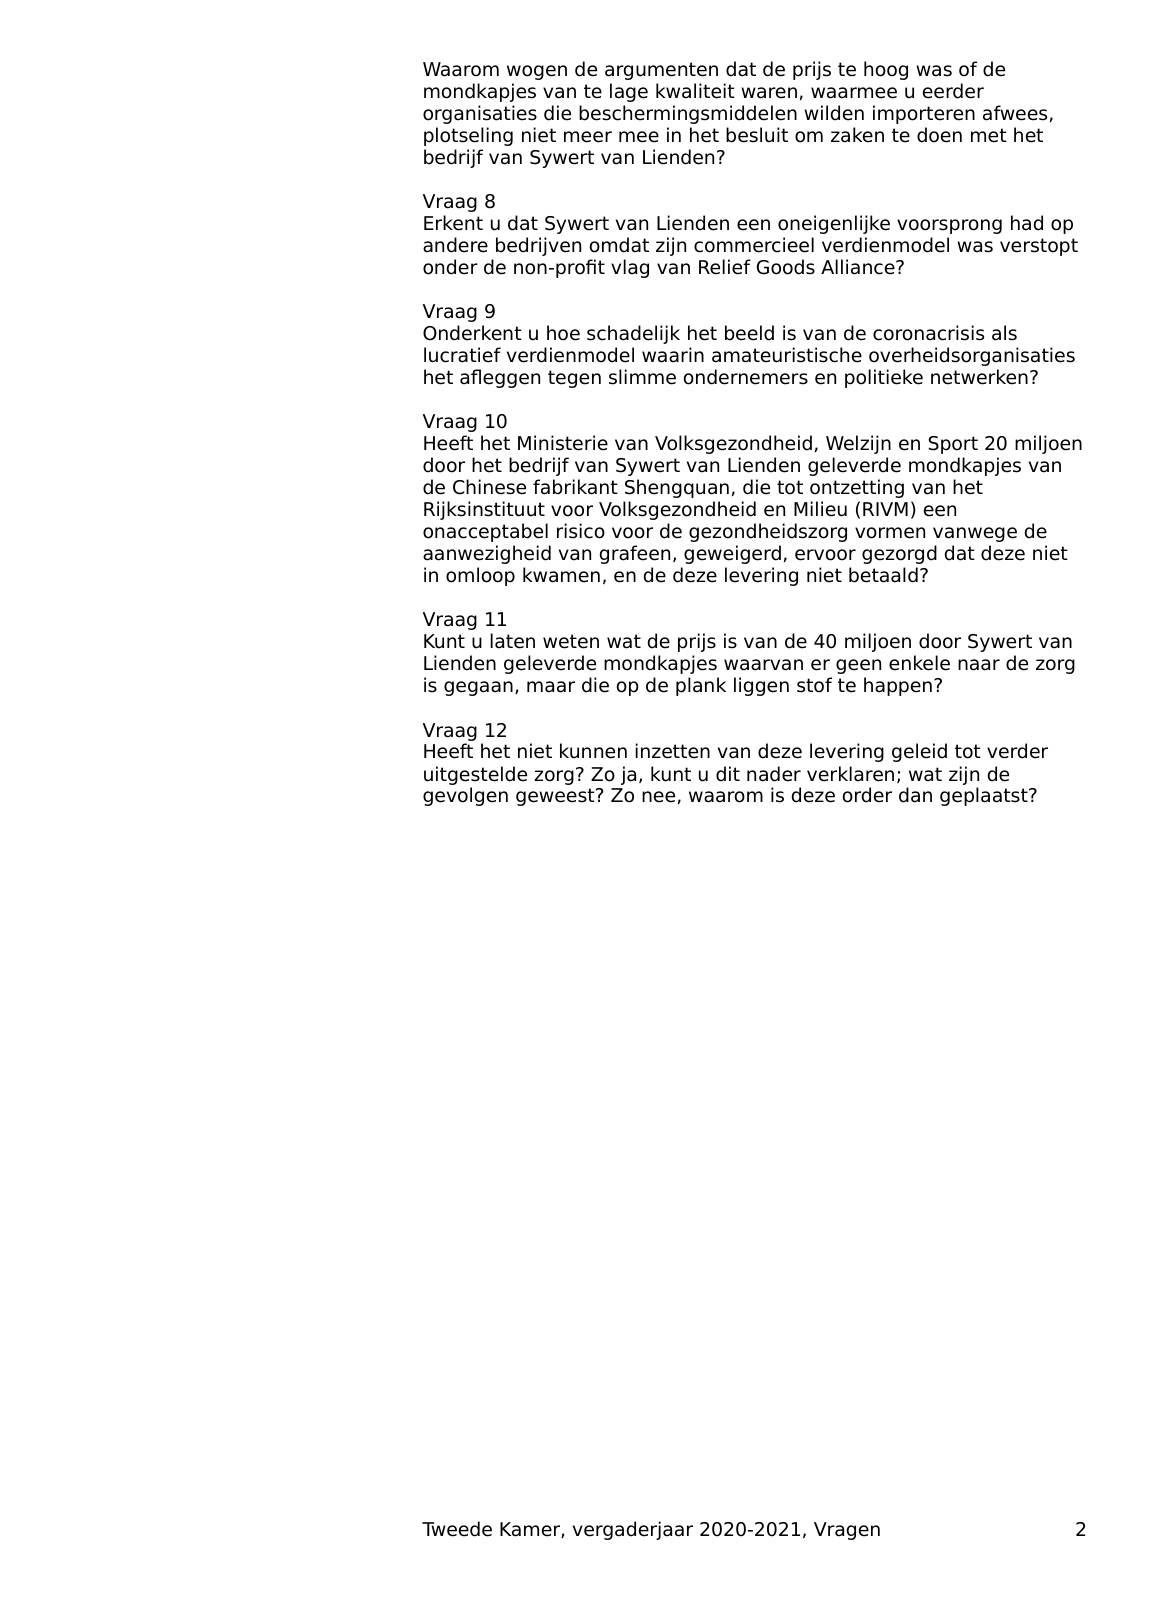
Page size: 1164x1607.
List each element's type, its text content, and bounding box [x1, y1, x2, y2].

text Vraag 12 [422, 719, 1087, 741]
text Erkent u dat Sywert van Lienden een oneigenlijke voorsprong had op andere bedrijven omdat zijn commercieel verdienmodel was verstopt onder de non-profit vlag van Relief Goods Alliance? [422, 213, 1087, 279]
text Onderkent u hoe schadelijk het beeld is van de coronacrisis als lucratief verdienmodel waarin amateuristische overheidsorganisaties het afleggen tegen slimme ondernemers en politieke netwerken? [422, 323, 1087, 389]
text Heeft het niet kunnen inzetten van deze levering geleid tot verder uitgestelde zorg? Zo ja, kunt u dit nader verklaren; wat zijn de gevolgen geweest? Zo nee, waarom is deze order dan geplaatst? [422, 741, 1087, 807]
text Waarom wogen de argumenten dat de prijs te hoog was of de mondkapjes van te lage kwaliteit waren, waarmee u eerder organisaties die beschermingsmiddelen wilden importeren afwees, plotseling niet meer mee in het besluit om zaken te doen met het bedrijf van Sywert van Lienden? [422, 59, 1087, 169]
text Vraag 9 [422, 301, 1087, 323]
text Vraag 8 [422, 191, 1087, 213]
text Kunt u laten weten wat de prijs is van de 40 miljoen door Sywert van Lienden geleverde mondkapjes waarvan er geen enkele naar de zorg is gegaan, maar die op de plank liggen stof te happen? [422, 631, 1087, 697]
text Heeft het Ministerie van Volksgezondheid, Welzijn en Sport 20 miljoen door het bedrijf van Sywert van Lienden geleverde mondkapjes van de Chinese fabrikant Shengquan, die tot ontzetting van het Rijksinstituut voor Volksgezondheid en Milieu (RIVM) een onacceptabel risico voor de gezondheidszorg vormen vanwege de aanwezigheid van grafeen, geweigerd, ervoor gezorgd dat deze niet in omloop kwamen, en de deze levering niet betaald? [422, 433, 1087, 587]
text Vraag 10 [422, 411, 1087, 433]
text Vraag 11 [422, 609, 1087, 631]
